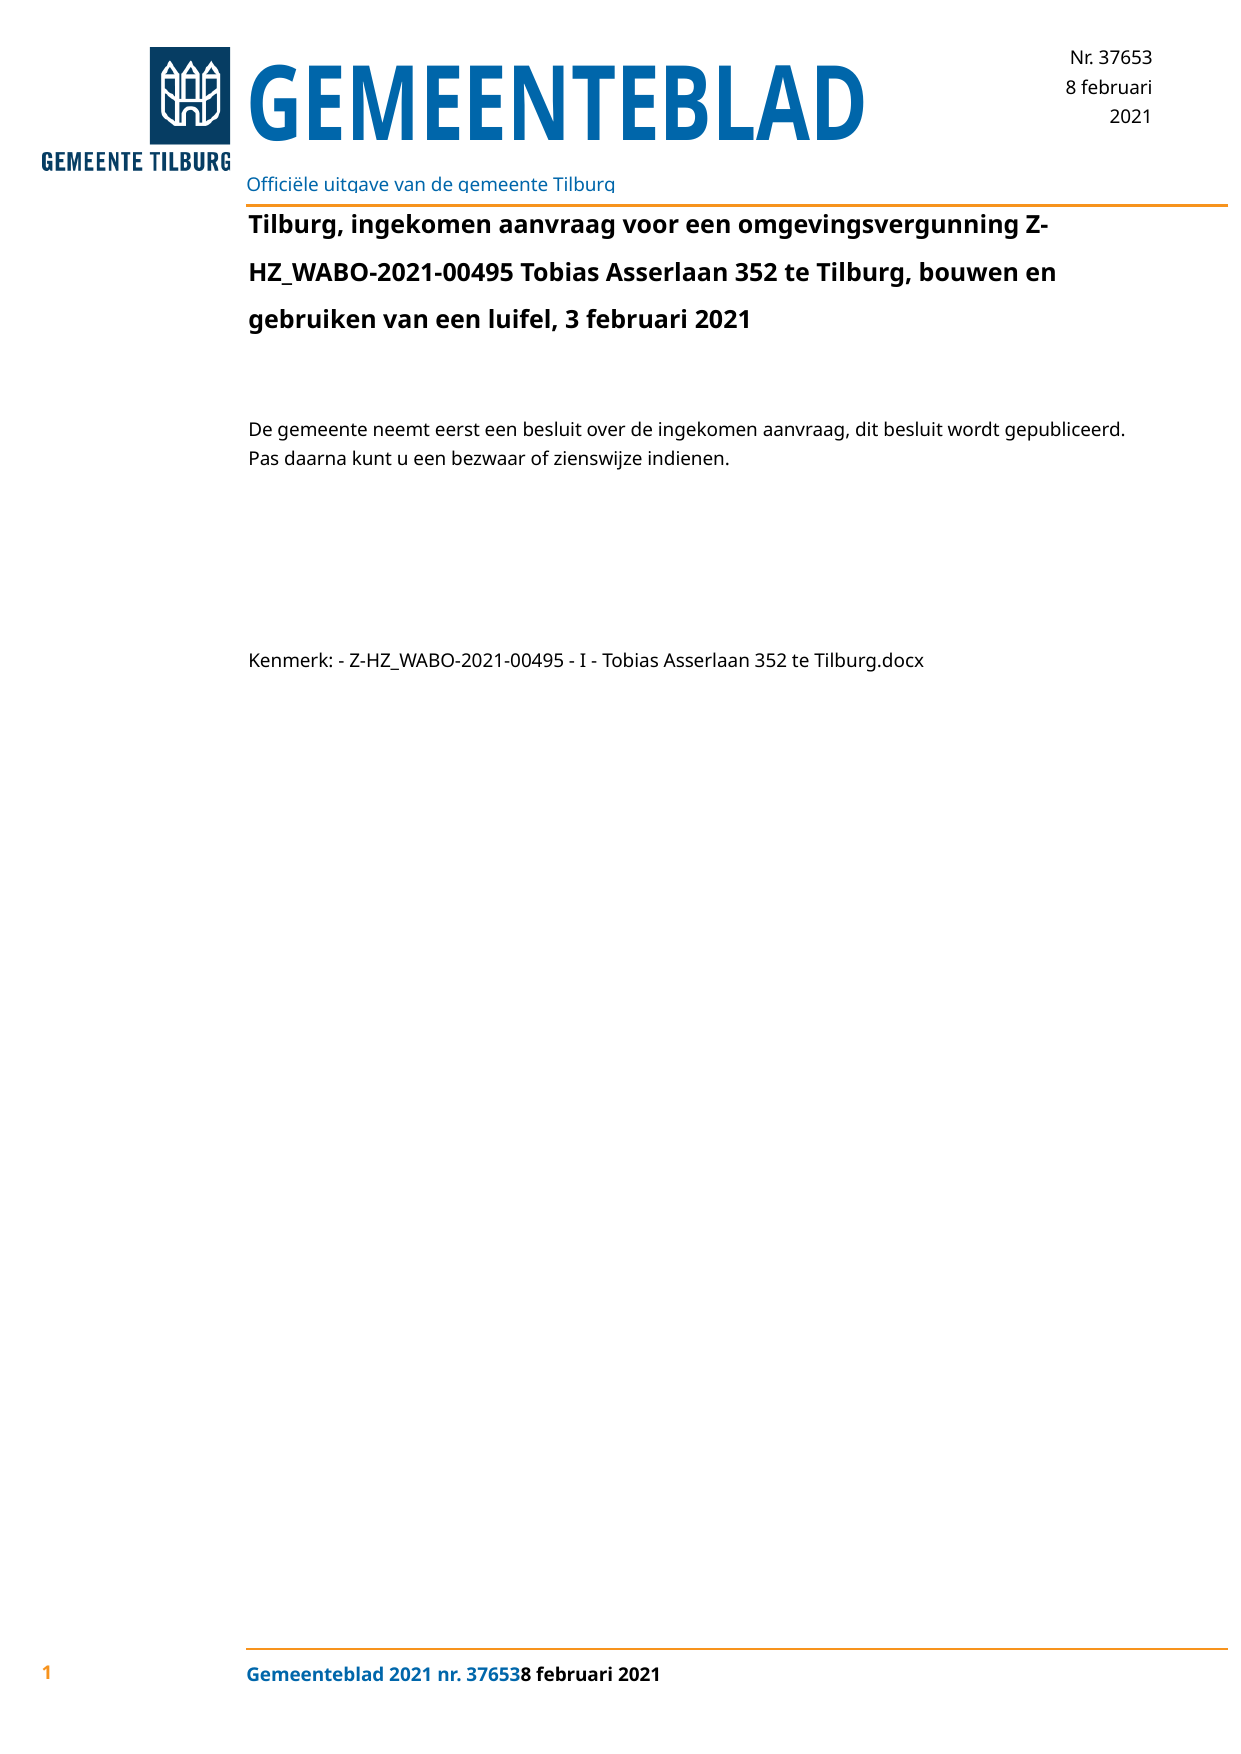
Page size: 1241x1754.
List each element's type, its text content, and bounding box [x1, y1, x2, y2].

text De gemeente neemt eerst een besluit over de ingekomen aanvraag, dit besluit wordt gepubliceerd. Pas daarna kunt u een bezwaar of zienswijze indienen. [248, 416, 1152, 471]
picture [41, 47, 231, 172]
text Tilburg, ingekomen aanvraag voor een omgevingsvergunning Z-HZ_WABO-2021-00495 Tobias Asserlaan 352 te Tilburg, bouwen en gebruiken van een luifel, 3 februari 2021 [248, 207, 1152, 336]
text Kenmerk: - Z-HZ_WABO-2021-00495 - I - Tobias Asserlaan 352 te Tilburg.docx [248, 647, 1152, 673]
